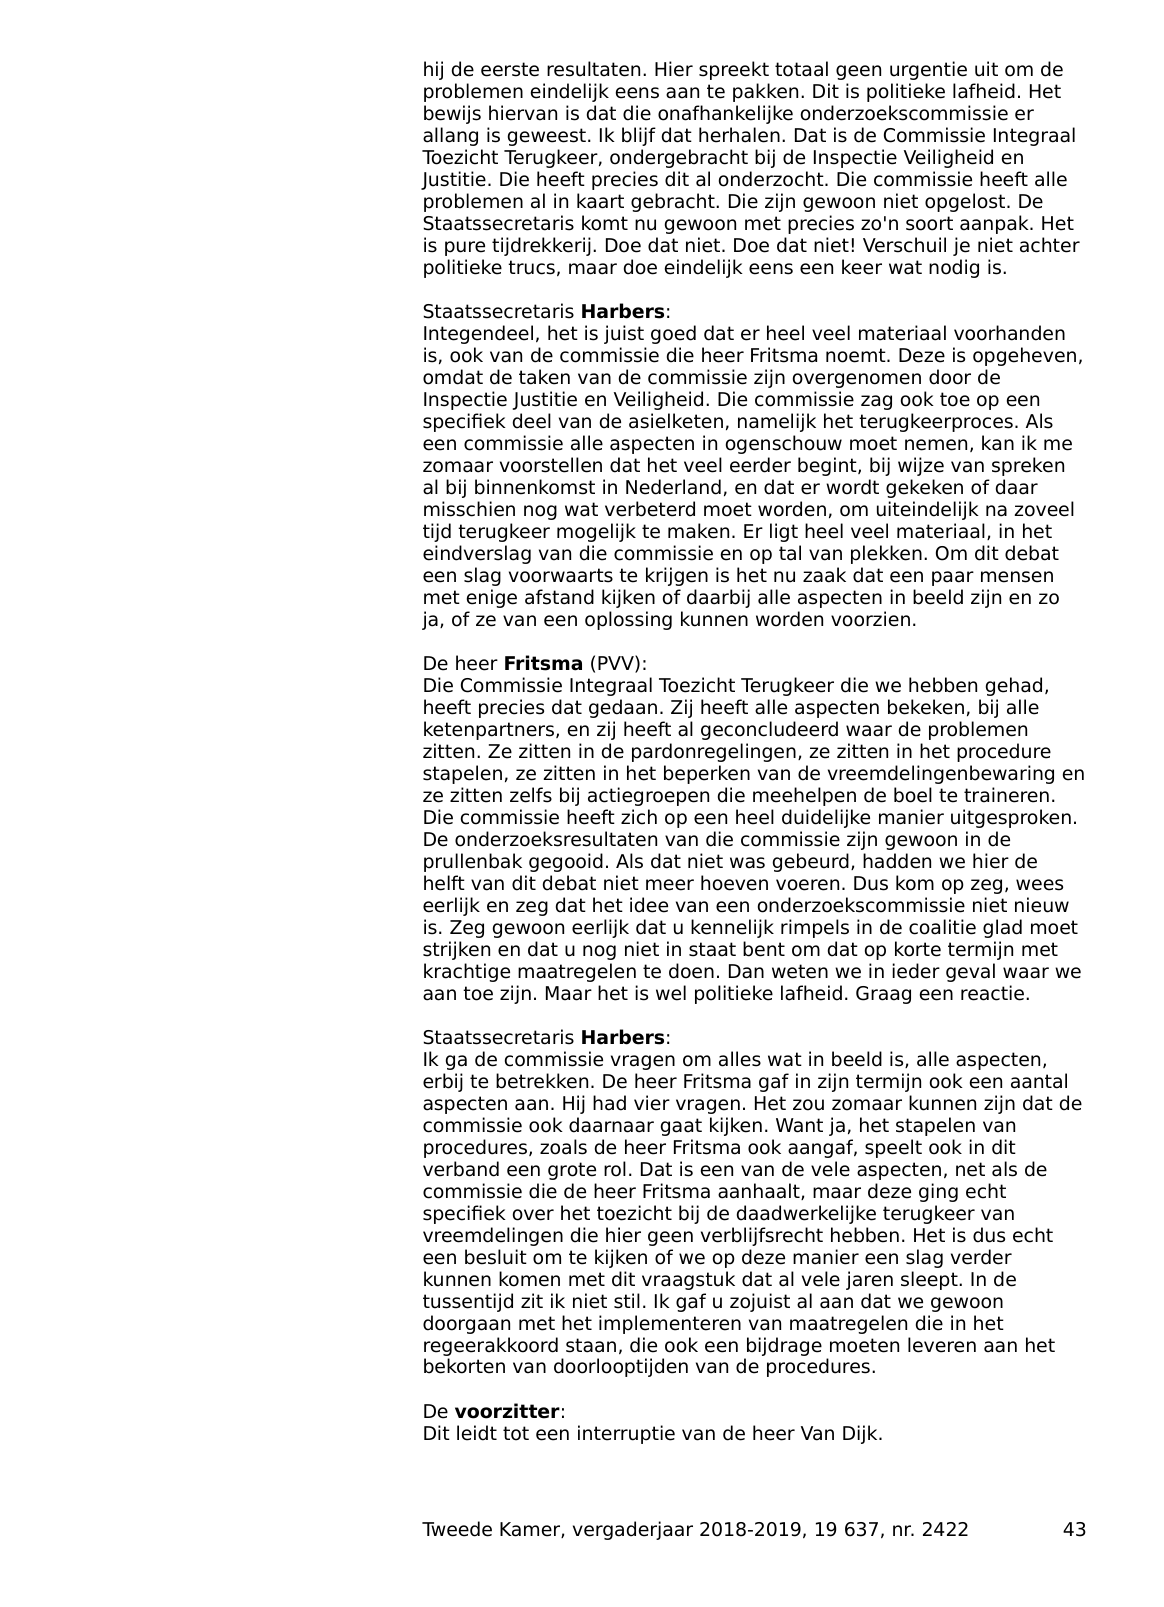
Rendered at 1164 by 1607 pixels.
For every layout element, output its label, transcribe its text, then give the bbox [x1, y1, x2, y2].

text Dit leidt tot een interruptie van de heer Van Dijk. [422, 1423, 1087, 1444]
text hij de eerste resultaten. Hier spreekt totaal geen urgentie uit om de problemen eindelijk eens aan te pakken. Dit is politieke lafheid. Het bewijs hiervan is dat die onafhankelijke onderzoekscommissie er allang is geweest. Ik blijf dat herhalen. Dat is de Commissie Integraal Toezicht Terugkeer, ondergebracht bij de Inspectie Veiligheid en Justitie. Die heeft precies dit al onderzocht. Die commissie heeft alle problemen al in kaart gebracht. Die zijn gewoon niet opgelost. De Staatssecretaris komt nu gewoon met precies zo'n soort aanpak. Het is pure tijdrekkerij. Doe dat niet. Doe dat niet! Verschuil je niet achter politieke trucs, maar doe eindelijk eens een keer wat nodig is. [422, 59, 1087, 279]
text Staatssecretaris Harbers: [422, 1027, 1087, 1049]
text Ik ga de commissie vragen om alles wat in beeld is, alle aspecten, erbij te betrekken. De heer Fritsma gaf in zijn termijn ook een aantal aspecten aan. Hij had vier vragen. Het zou zomaar kunnen zijn dat de commissie ook daarnaar gaat kijken. Want ja, het stapelen van procedures, zoals de heer Fritsma ook aangaf, speelt ook in dit verband een grote rol. Dat is een van de vele aspecten, net als de commissie die de heer Fritsma aanhaalt, maar deze ging echt specifiek over het toezicht bij de daadwerkelijke terugkeer van vreemdelingen die hier geen verblijfsrecht hebben. Het is dus echt een besluit om te kijken of we op deze manier een slag verder kunnen komen met dit vraagstuk dat al vele jaren sleept. In de tussentijd zit ik niet stil. Ik gaf u zojuist al aan dat we gewoon doorgaan met het implementeren van maatregelen die in het regeerakkoord staan, die ook een bijdrage moeten leveren aan het bekorten van doorlooptijden van de procedures. [422, 1049, 1087, 1378]
text Staatssecretaris Harbers: [422, 301, 1087, 323]
text De voorzitter: [422, 1401, 1087, 1423]
text Die Commissie Integraal Toezicht Terugkeer die we hebben gehad, heeft precies dat gedaan. Zij heeft alle aspecten bekeken, bij alle ketenpartners, en zij heeft al geconcludeerd waar de problemen zitten. Ze zitten in de pardonregelingen, ze zitten in het procedure stapelen, ze zitten in het beperken van de vreemdelingenbewaring en ze zitten zelfs bij actiegroepen die meehelpen de boel te traineren. Die commissie heeft zich op een heel duidelijke manier uitgesproken. De onderzoeksresultaten van die commissie zijn gewoon in de prullenbak gegooid. Als dat niet was gebeurd, hadden we hier de helft van dit debat niet meer hoeven voeren. Dus kom op zeg, wees eerlijk en zeg dat het idee van een onderzoekscommissie niet nieuw is. Zeg gewoon eerlijk dat u kennelijk rimpels in de coalitie glad moet strijken en dat u nog niet in staat bent om dat op korte termijn met krachtige maatregelen te doen. Dan weten we in ieder geval waar we aan toe zijn. Maar het is wel politieke lafheid. Graag een reactie. [422, 675, 1087, 1004]
text De heer Fritsma (PVV): [422, 653, 1087, 675]
text Integendeel, het is juist goed dat er heel veel materiaal voorhanden is, ook van de commissie die heer Fritsma noemt. Deze is opgeheven, omdat de taken van de commissie zijn overgenomen door de Inspectie Justitie en Veiligheid. Die commissie zag ook toe op een specifiek deel van de asielketen, namelijk het terugkeerproces. Als een commissie alle aspecten in ogenschouw moet nemen, kan ik me zomaar voorstellen dat het veel eerder begint, bij wijze van spreken al bij binnenkomst in Nederland, en dat er wordt gekeken of daar misschien nog wat verbeterd moet worden, om uiteindelijk na zoveel tijd terugkeer mogelijk te maken. Er ligt heel veel materiaal, in het eindverslag van die commissie en op tal van plekken. Om dit debat een slag voorwaarts te krijgen is het nu zaak dat een paar mensen met enige afstand kijken of daarbij alle aspecten in beeld zijn en zo ja, of ze van een oplossing kunnen worden voorzien. [422, 323, 1087, 631]
